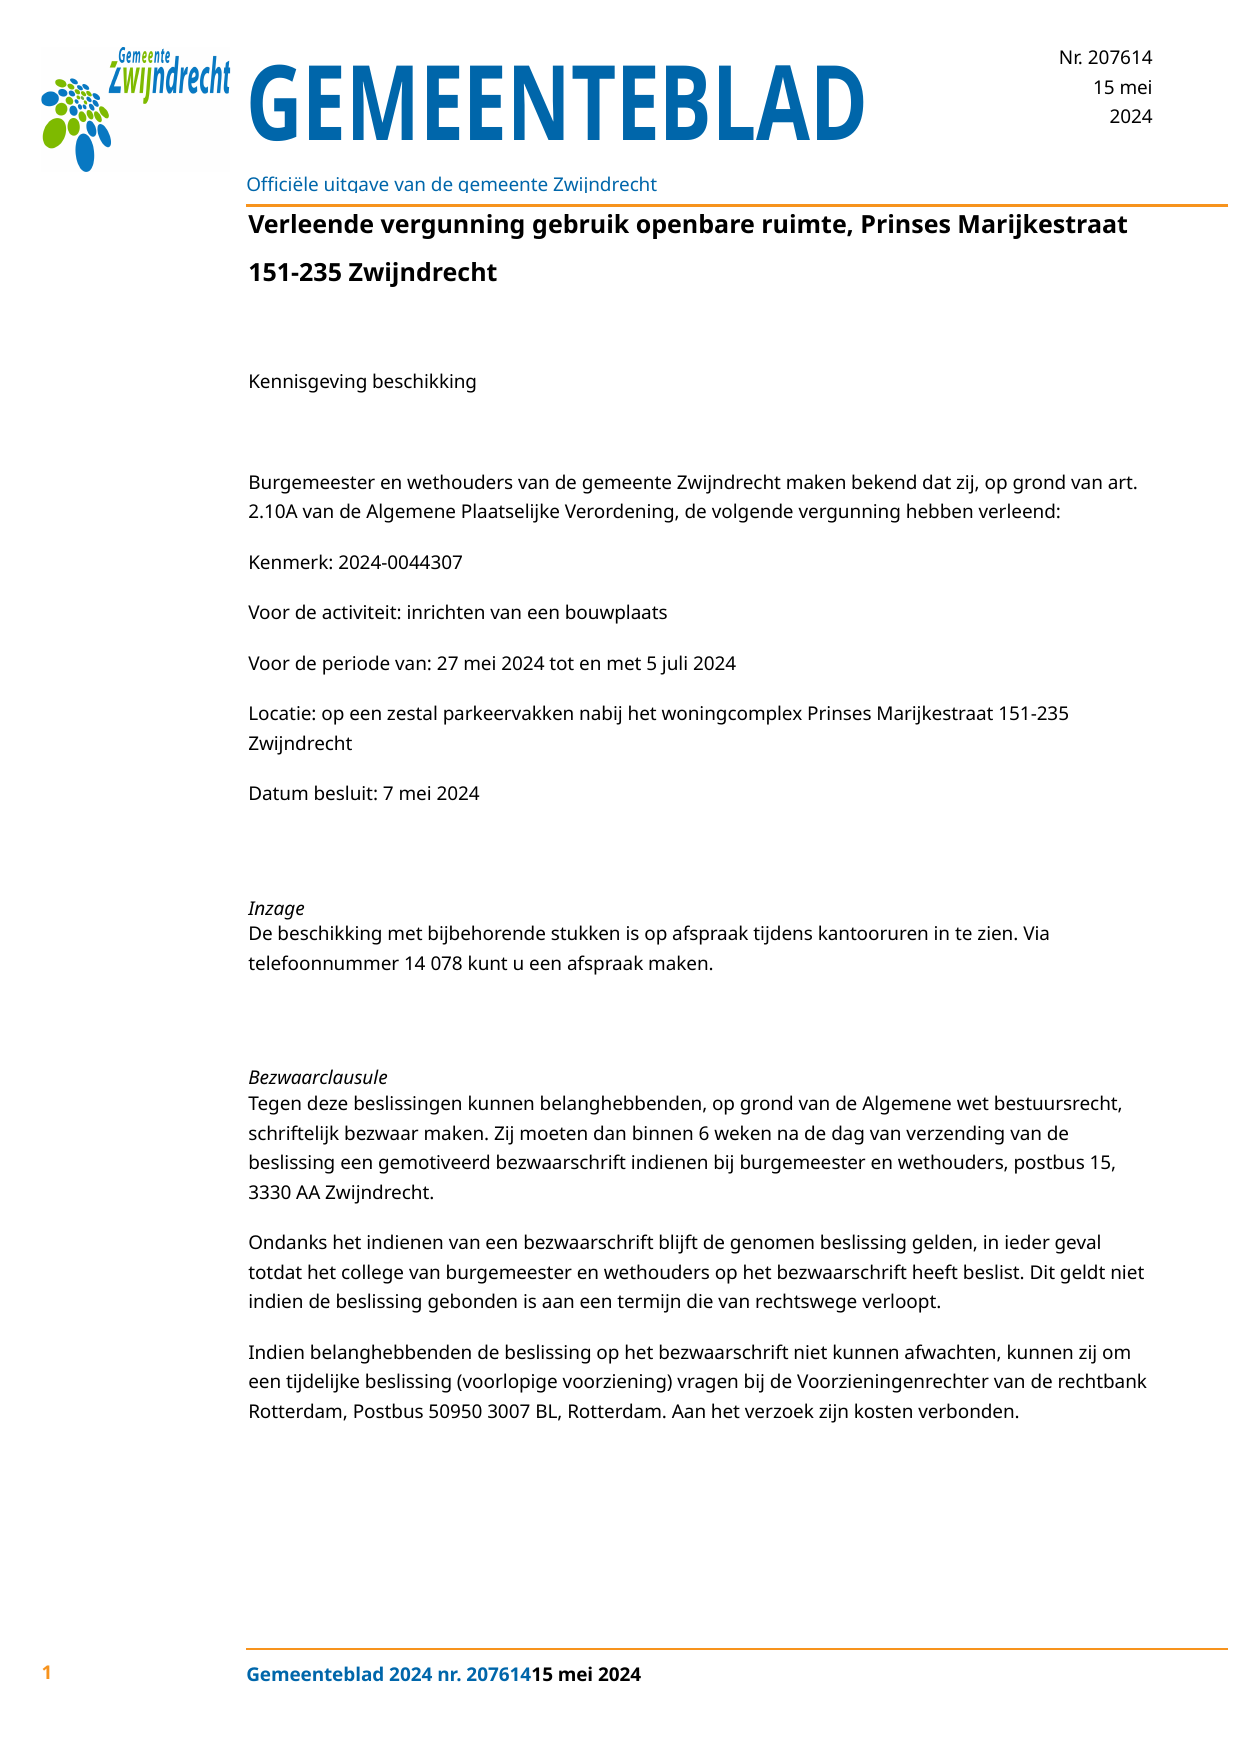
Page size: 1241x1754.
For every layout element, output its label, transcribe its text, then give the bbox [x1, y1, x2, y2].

text De beschikking met bijbehorende stukken is op afspraak tijdens kantooruren in te zien. Via telefoonnummer 14 078 kunt u een afspraak maken. [248, 921, 1152, 976]
text Voor de activiteit: inrichten van een bouwplaats [248, 599, 1152, 625]
text Indien belanghebbenden de beslissing op het bezwaarschrift niet kunnen afwachten, kunnen zij om een tijdelijke beslissing (voorlopige voorziening) vragen bij de Voorzieningenrechter van de rechtbank Rotterdam, Postbus 50950 3007 BL, Rotterdam. Aan het verzoek zijn kosten verbonden. [248, 1339, 1152, 1424]
text Ondanks het indienen van een bezwaarschrift blijft de genomen beslissing gelden, in ieder geval totdat het college van burgemeester en wethouders op het bezwaarschrift heeft beslist. Dit geldt niet indien de beslissing gebonden is aan een termijn die van rechtswege verloopt. [248, 1229, 1152, 1314]
text Inzage [248, 895, 1152, 921]
text Verleende vergunning gebruik openbare ruimte, Prinses Marijkestraat 151-235 Zwijndrecht [248, 207, 1152, 288]
text Kenmerk: 2024-0044307 [248, 549, 1152, 575]
text Burgemeester en wethouders van de gemeente Zwijndrecht maken bekend dat zij, op grond van art. 2.10A van de Algemene Plaatselijke Verordening, de volgende vergunning hebben verleend: [248, 469, 1152, 524]
text Tegen deze beslissingen kunnen belanghebbenden, op grond van de Algemene wet bestuursrecht, schriftelijk bezwaar maken. Zij moeten dan binnen 6 weken na de dag van verzending van de beslissing een gemotiveerd bezwaarschrift indienen bij burgemeester en wethouders, postbus 15, 3330 AA Zwijndrecht. [248, 1090, 1152, 1205]
picture [41, 47, 231, 172]
text Kennisgeving beschikking [248, 368, 1152, 394]
text Datum besluit: 7 mei 2024 [248, 780, 1152, 806]
text Bezwaarclausule [248, 1064, 1152, 1090]
text Voor de periode van: 27 mei 2024 tot en met 5 juli 2024 [248, 650, 1152, 676]
text Locatie: op een zestal parkeervakken nabij het woningcomplex Prinses Marijkestraat 151-235 Zwijndrecht [248, 700, 1152, 756]
